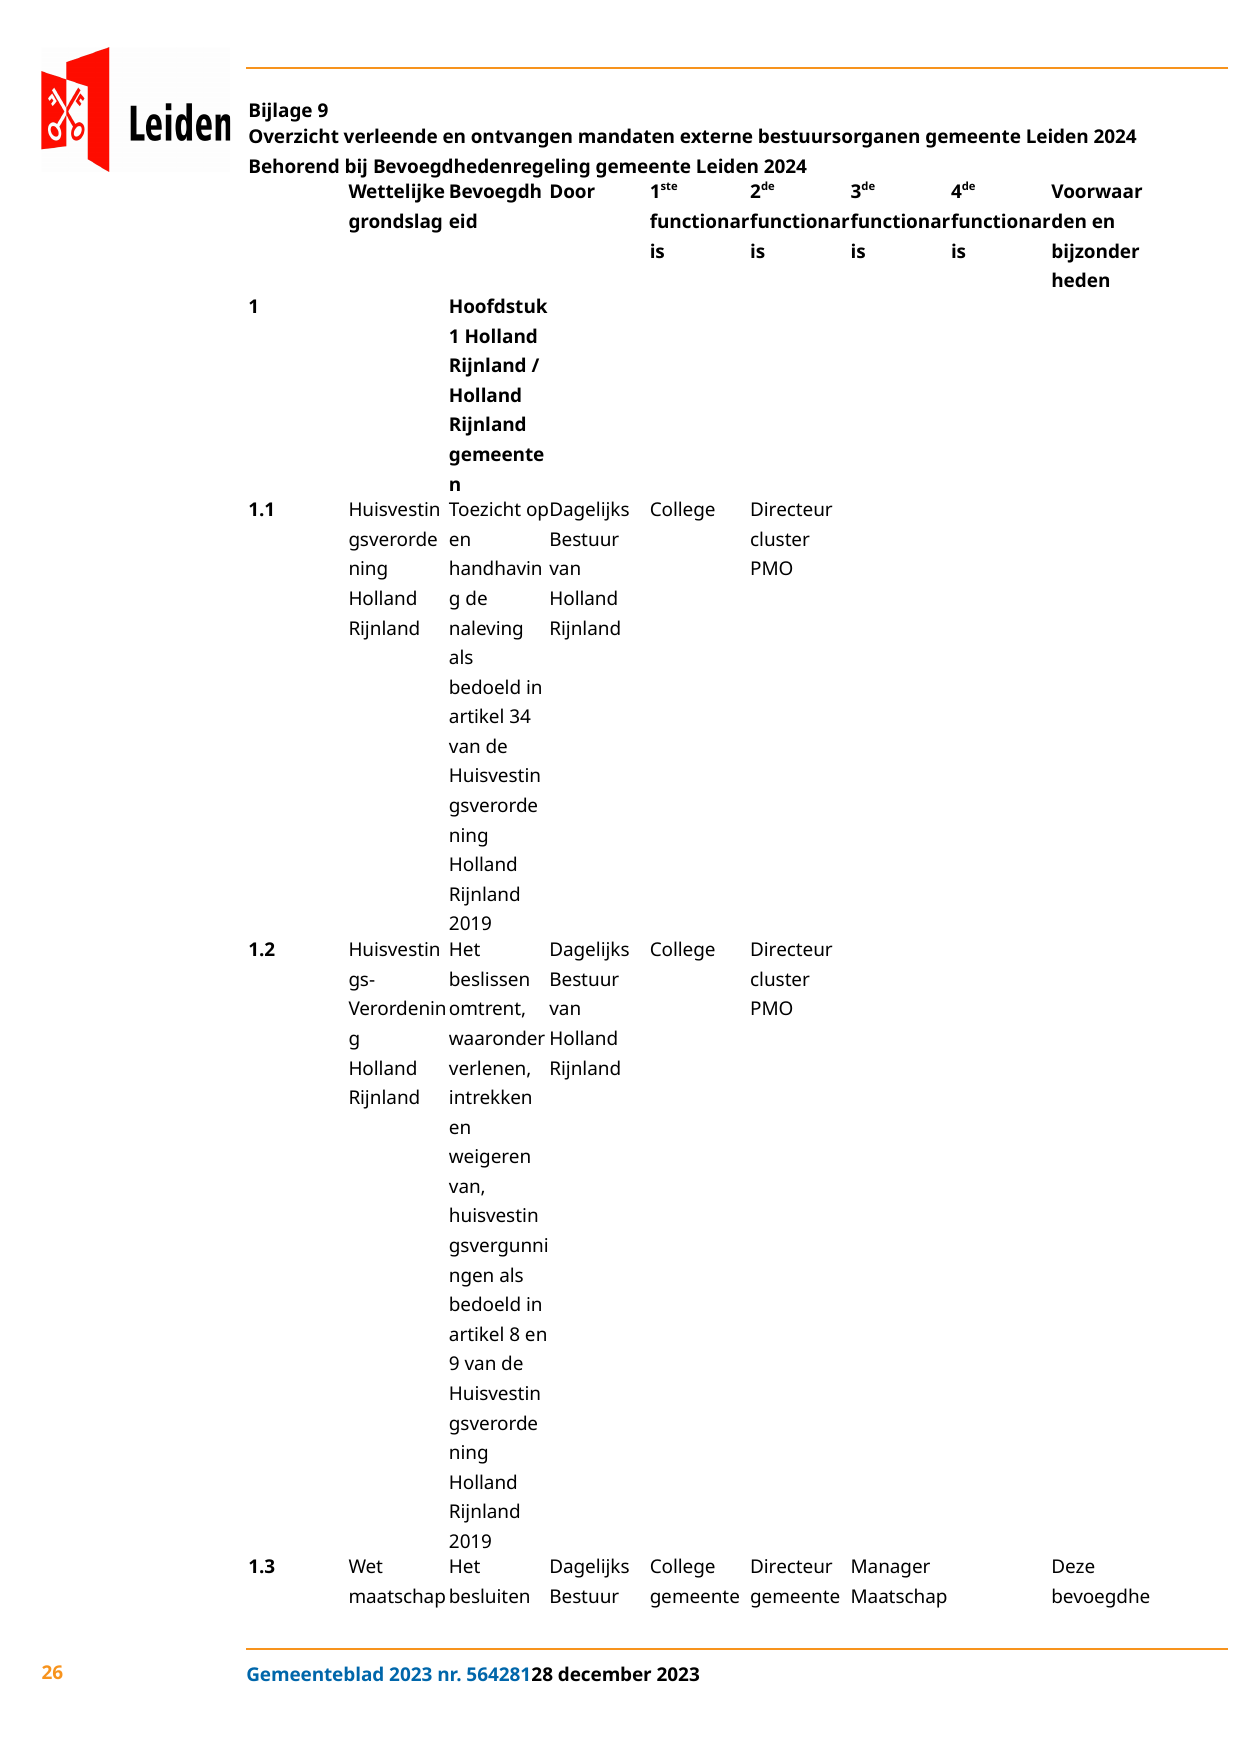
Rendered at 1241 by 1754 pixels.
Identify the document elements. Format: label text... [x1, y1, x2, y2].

table_cell [850, 496, 951, 936]
table_cell [750, 293, 850, 496]
table_cell College [650, 496, 750, 936]
table_cell 1.2 [248, 936, 348, 1554]
table_cell [951, 936, 1051, 1554]
table_cell Deze bevoegdhe [1051, 1554, 1152, 1609]
table_cell [951, 496, 1051, 936]
table_cell Toezicht op en handhaving de naleving als bedoeld in artikel 34 van de Huisvestingsverordening Holland Rijnland 2019 [449, 496, 549, 936]
table_cell Huisvestingsverordening Holland Rijnland [348, 496, 449, 936]
table_cell Dagelijks Bestuur van Holland Rijnland [549, 936, 649, 1554]
table_cell Dagelijks Bestuur van Holland Rijnland [549, 496, 649, 936]
table_cell Het besluiten [449, 1554, 549, 1609]
table_cell 1ste functionaris [650, 179, 750, 293]
text Bijlage 9 [248, 95, 1152, 123]
table_cell 1.3 [248, 1554, 348, 1609]
table_cell Wet maatschap [348, 1554, 449, 1609]
table_cell Het beslissen omtrent, waaronder verlenen, intrekken en weigeren van, huisvestingsvergunningen als bedoeld in artikel 8 en 9 van de Huisvestingsverordening Holland Rijnland 2019 [449, 936, 549, 1554]
table_cell College [650, 936, 750, 1554]
table_cell [951, 1554, 1051, 1609]
table_cell 4de functionaris [951, 179, 1051, 293]
table_cell Bevoegdheid [449, 179, 549, 293]
table_cell 1.1 [248, 496, 348, 936]
table_cell 3de functionaris [850, 179, 951, 293]
table_cell Door [549, 179, 649, 293]
table_cell [850, 293, 951, 496]
table_cell Wettelijke grondslag [348, 179, 449, 293]
table_cell [1051, 293, 1152, 496]
table_cell Hoofdstuk 1 Holland Rijnland / Holland Rijnland gemeenten [449, 293, 549, 496]
table_cell 2de functionaris [750, 179, 850, 293]
table_cell [348, 293, 449, 496]
table_cell Directeur cluster PMO [750, 936, 850, 1554]
table_cell 1 [248, 293, 348, 496]
table_cell College gemeente [650, 1554, 750, 1609]
table_cell Voorwaarden en bijzonderheden [1051, 179, 1152, 293]
table_cell [549, 293, 649, 496]
table_cell [1051, 936, 1152, 1554]
table_cell [650, 293, 750, 496]
table_header Overzicht verleende en ontvangen mandaten externe bestuursorganen gemeente Leiden 2024 Behorend bij Bevoegdhedenregeling gemeente Leiden 2024 [248, 124, 1152, 179]
table_cell Manager Maatschap [850, 1554, 951, 1609]
picture [41, 47, 231, 172]
table_cell Directeur cluster PMO [750, 496, 850, 936]
table_cell Huisvestings- Verordening Holland Rijnland [348, 936, 449, 1554]
table_cell [248, 179, 348, 293]
table_cell [850, 936, 951, 1554]
table_cell Directeur gemeente [750, 1554, 850, 1609]
table_cell Dagelijks Bestuur [549, 1554, 649, 1609]
table_cell [1051, 496, 1152, 936]
table_cell [951, 293, 1051, 496]
